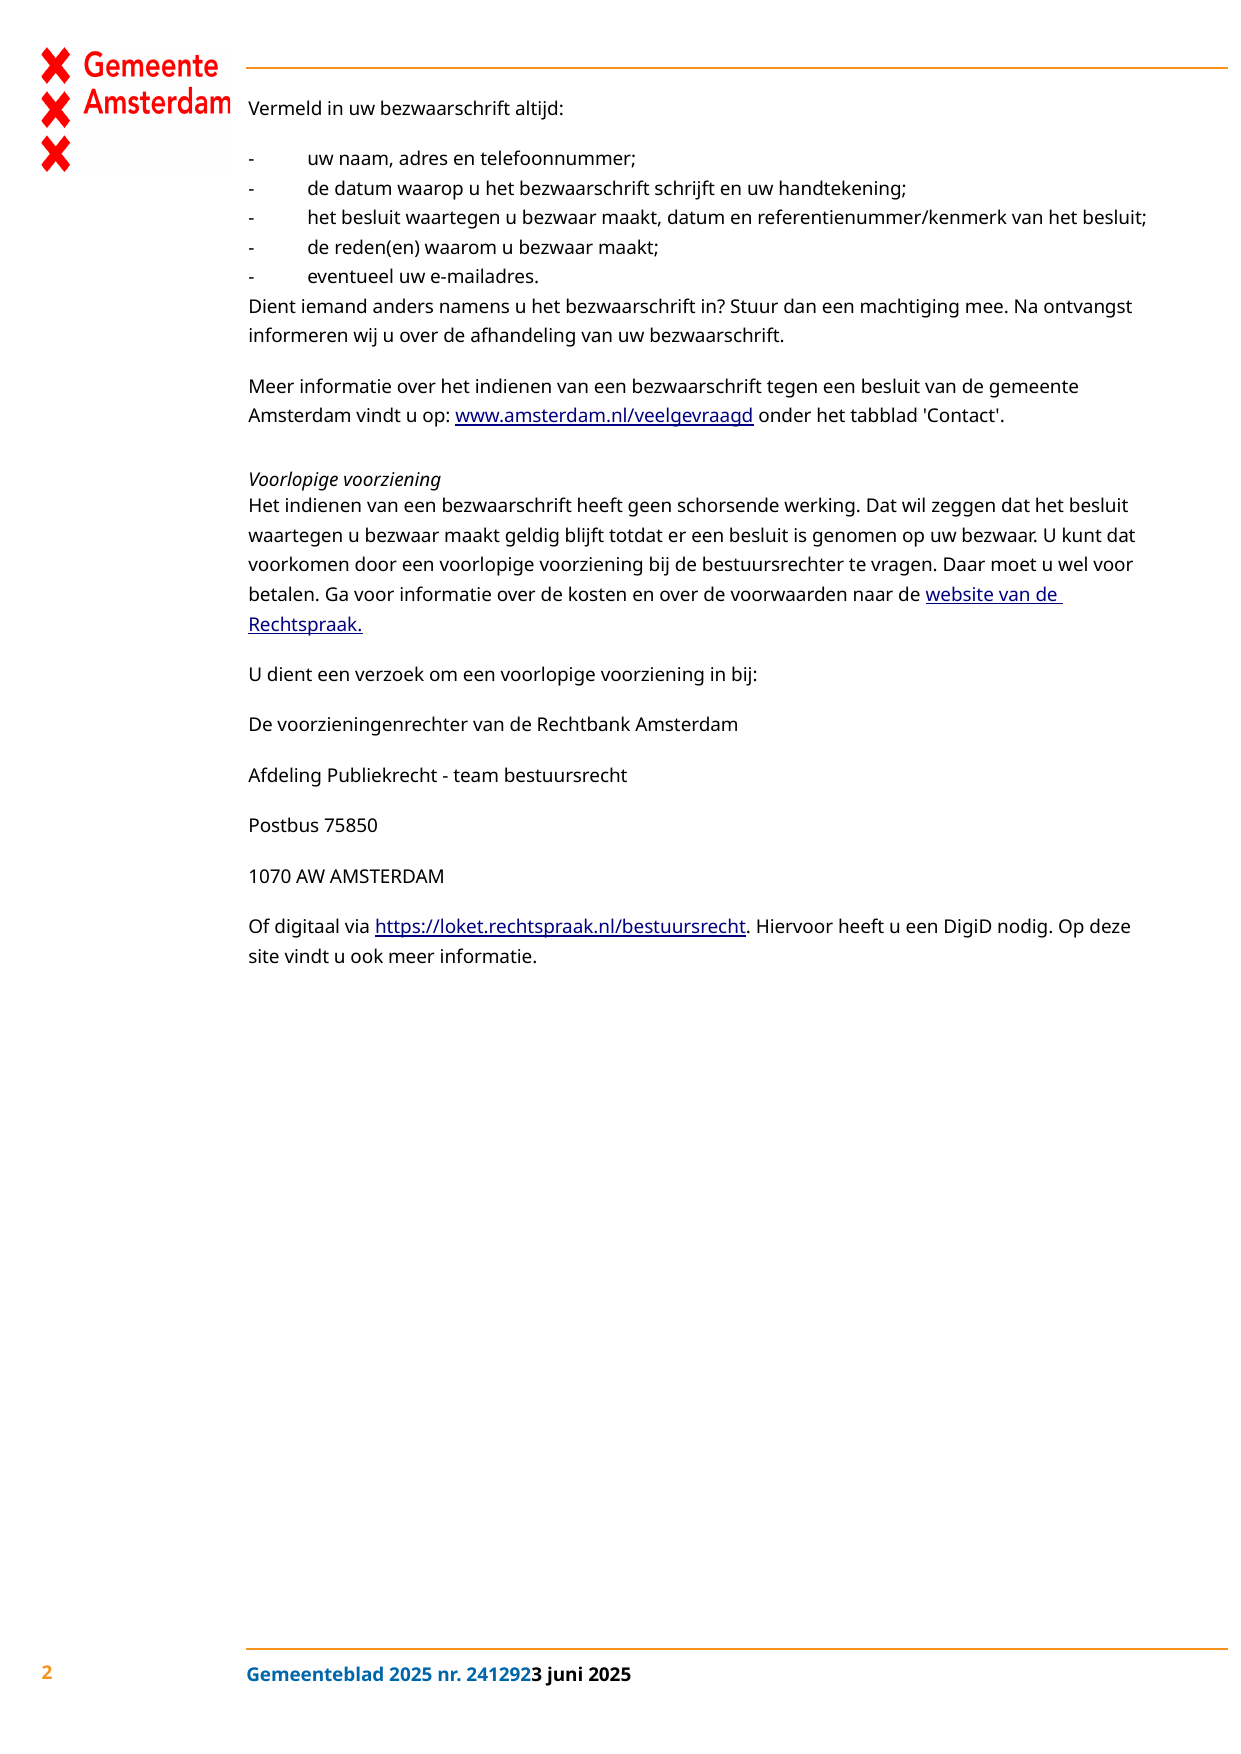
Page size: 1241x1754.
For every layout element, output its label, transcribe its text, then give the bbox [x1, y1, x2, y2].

list eventueel uw e-mailadres. [248, 263, 1152, 289]
list het besluit waartegen u bezwaar maakt, datum en referentienummer/kenmerk van het besluit; [248, 204, 1152, 230]
list de datum waarop u het bezwaarschrift schrijft en uw handtekening; [248, 175, 1152, 201]
text Meer informatie over het indienen van een bezwaarschrift tegen een besluit van de gemeente Amsterdam vindt u op: www.amsterdam.nl/veelgevraagd onder het tabblad 'Contact'. [248, 373, 1152, 428]
text Dient iemand anders namens u het bezwaarschrift in? Stuur dan een machtiging mee. Na ontvangst informeren wij u over de afhandeling van uw bezwaarschrift. [248, 293, 1152, 348]
text Vermeld in uw bezwaarschrift altijd: [248, 95, 1152, 121]
text Of digitaal via https://loket.rechtspraak.nl/bestuursrecht. Hiervoor heeft u een DigiD nodig. Op deze site vindt u ook meer informatie. [248, 913, 1152, 968]
text U dient een verzoek om een voorlopige voorziening in bij: [248, 661, 1152, 687]
text Voorlopige voorziening [248, 467, 1152, 492]
list uw naam, adres en telefoonnummer; [248, 145, 1152, 171]
picture [41, 47, 231, 172]
text Postbus 75850 [248, 812, 1152, 838]
list de reden(en) waarom u bezwaar maakt; [248, 234, 1152, 260]
text 1070 AW AMSTERDAM [248, 863, 1152, 888]
text Afdeling Publiekrecht - team bestuursrecht [248, 762, 1152, 788]
text De voorzieningenrechter van de Rechtbank Amsterdam [248, 712, 1152, 737]
text Het indienen van een bezwaarschrift heeft geen schorsende werking. Dat wil zeggen dat het besluit waartegen u bezwaar maakt geldig blijft totdat er een besluit is genomen op uw bezwaar. U kunt dat voorkomen door een voorlopige voorziening bij de bestuursrechter te vragen. Daar moet u wel voor betalen. Ga voor informatie over de kosten en over de voorwaarden naar de website van de Rechtspraak. [248, 492, 1152, 636]
